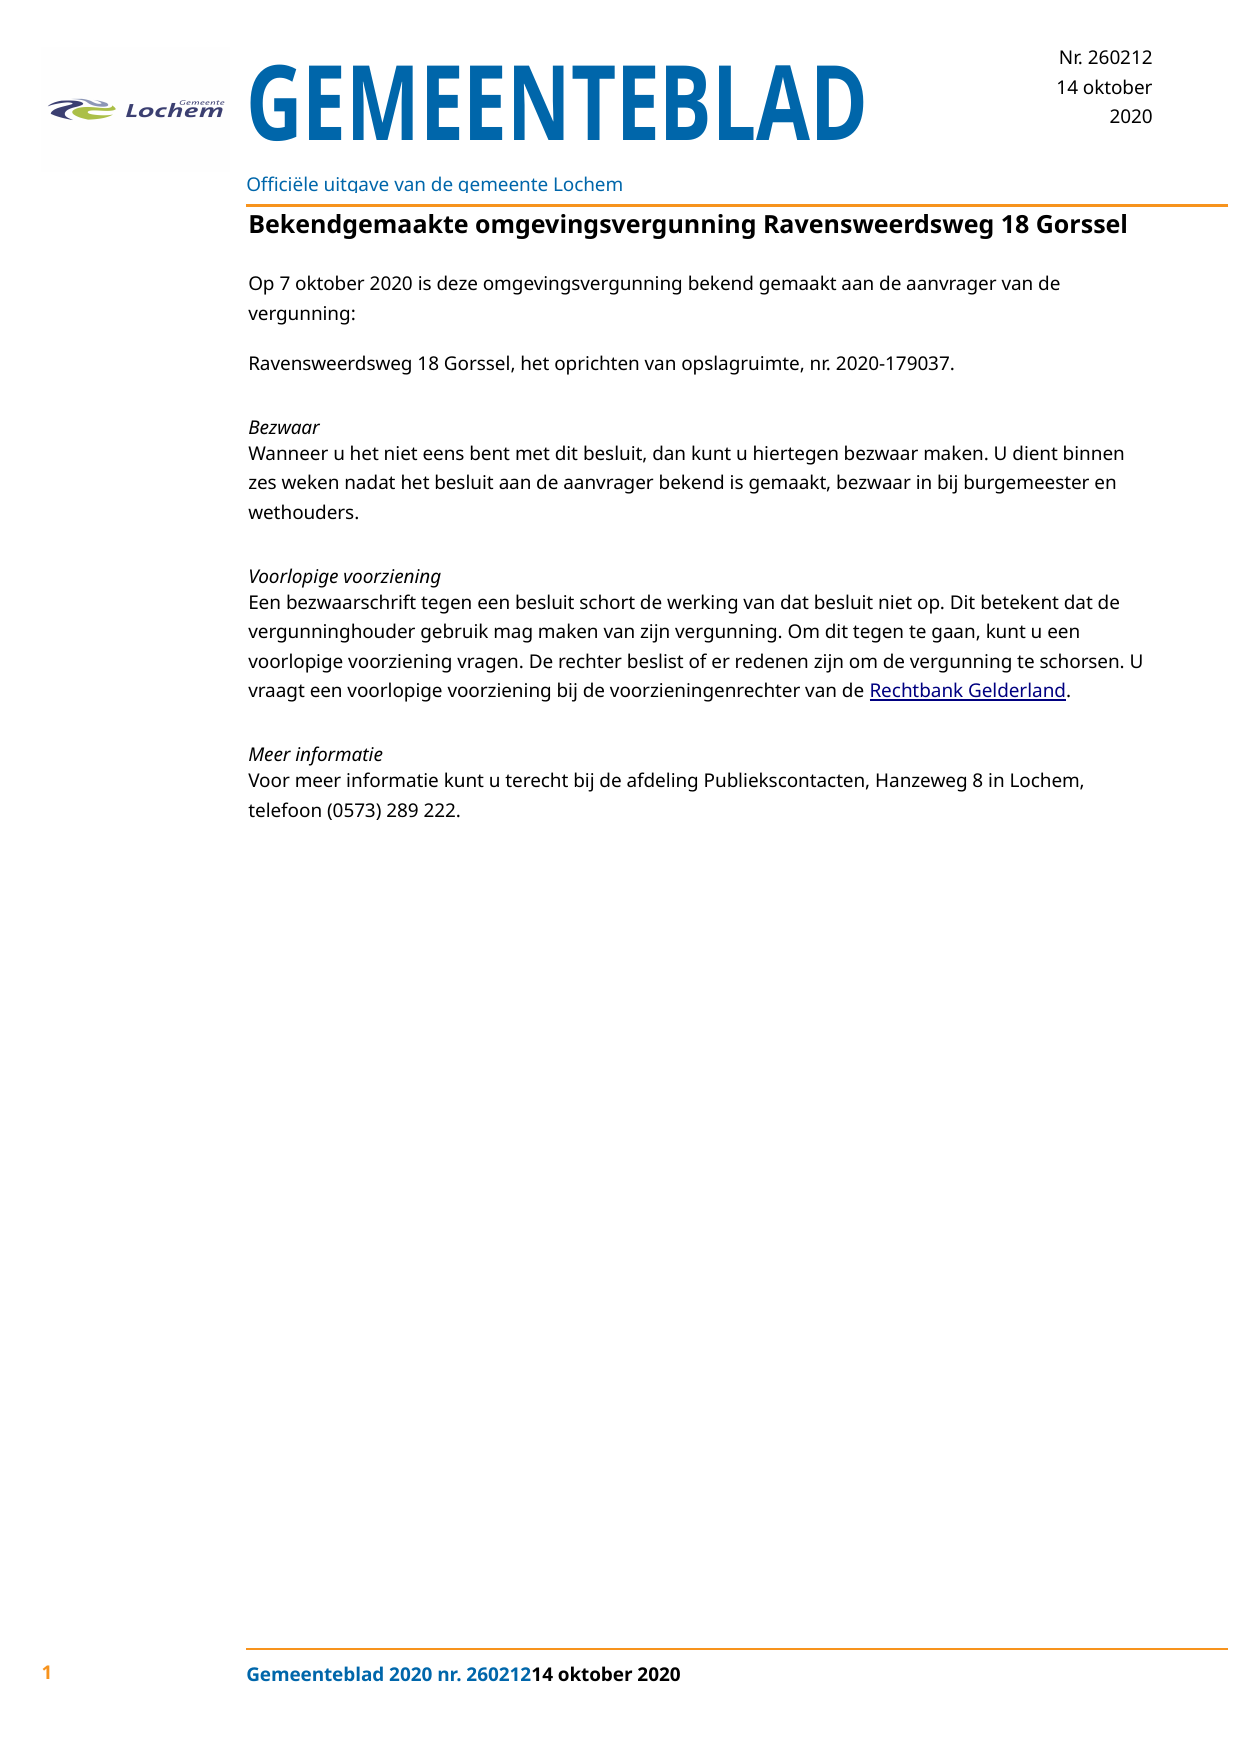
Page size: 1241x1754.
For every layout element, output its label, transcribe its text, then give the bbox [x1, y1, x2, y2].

text Voorlopige voorziening [248, 563, 1152, 589]
text Bekendgemaakte omgevingsvergunning Ravensweerdsweg 18 Gorssel [248, 207, 1152, 241]
picture [41, 47, 231, 172]
text Wanneer u het niet eens bent met dit besluit, dan kunt u hiertegen bezwaar maken. U dient binnen zes weken nadat het besluit aan de aanvrager bekend is gemaakt, bezwaar in bij burgemeester en wethouders. [248, 440, 1152, 525]
text Ravensweerdsweg 18 Gorssel, het oprichten van opslagruimte, nr. 2020-179037. [248, 350, 1152, 376]
text Voor meer informatie kunt u terecht bij de afdeling Publiekscontacten, Hanzeweg 8 in Lochem, telefoon (0573) 289 222. [248, 767, 1152, 823]
text Op 7 oktober 2020 is deze omgevingsvergunning bekend gemaakt aan de aanvrager van de vergunning: [248, 270, 1152, 326]
text Bezwaar [248, 414, 1152, 440]
text Meer informatie [248, 742, 1152, 767]
text Een bezwaarschrift tegen een besluit schort de werking van dat besluit niet op. Dit betekent dat de vergunninghouder gebruik mag maken van zijn vergunning. Om dit tegen te gaan, kunt u een voorlopige voorziening vragen. De rechter beslist of er redenen zijn om de vergunning te schorsen. U vraagt een voorlopige voorziening bij de voorzieningenrechter van de Rechtbank Gelderland. [248, 589, 1152, 703]
